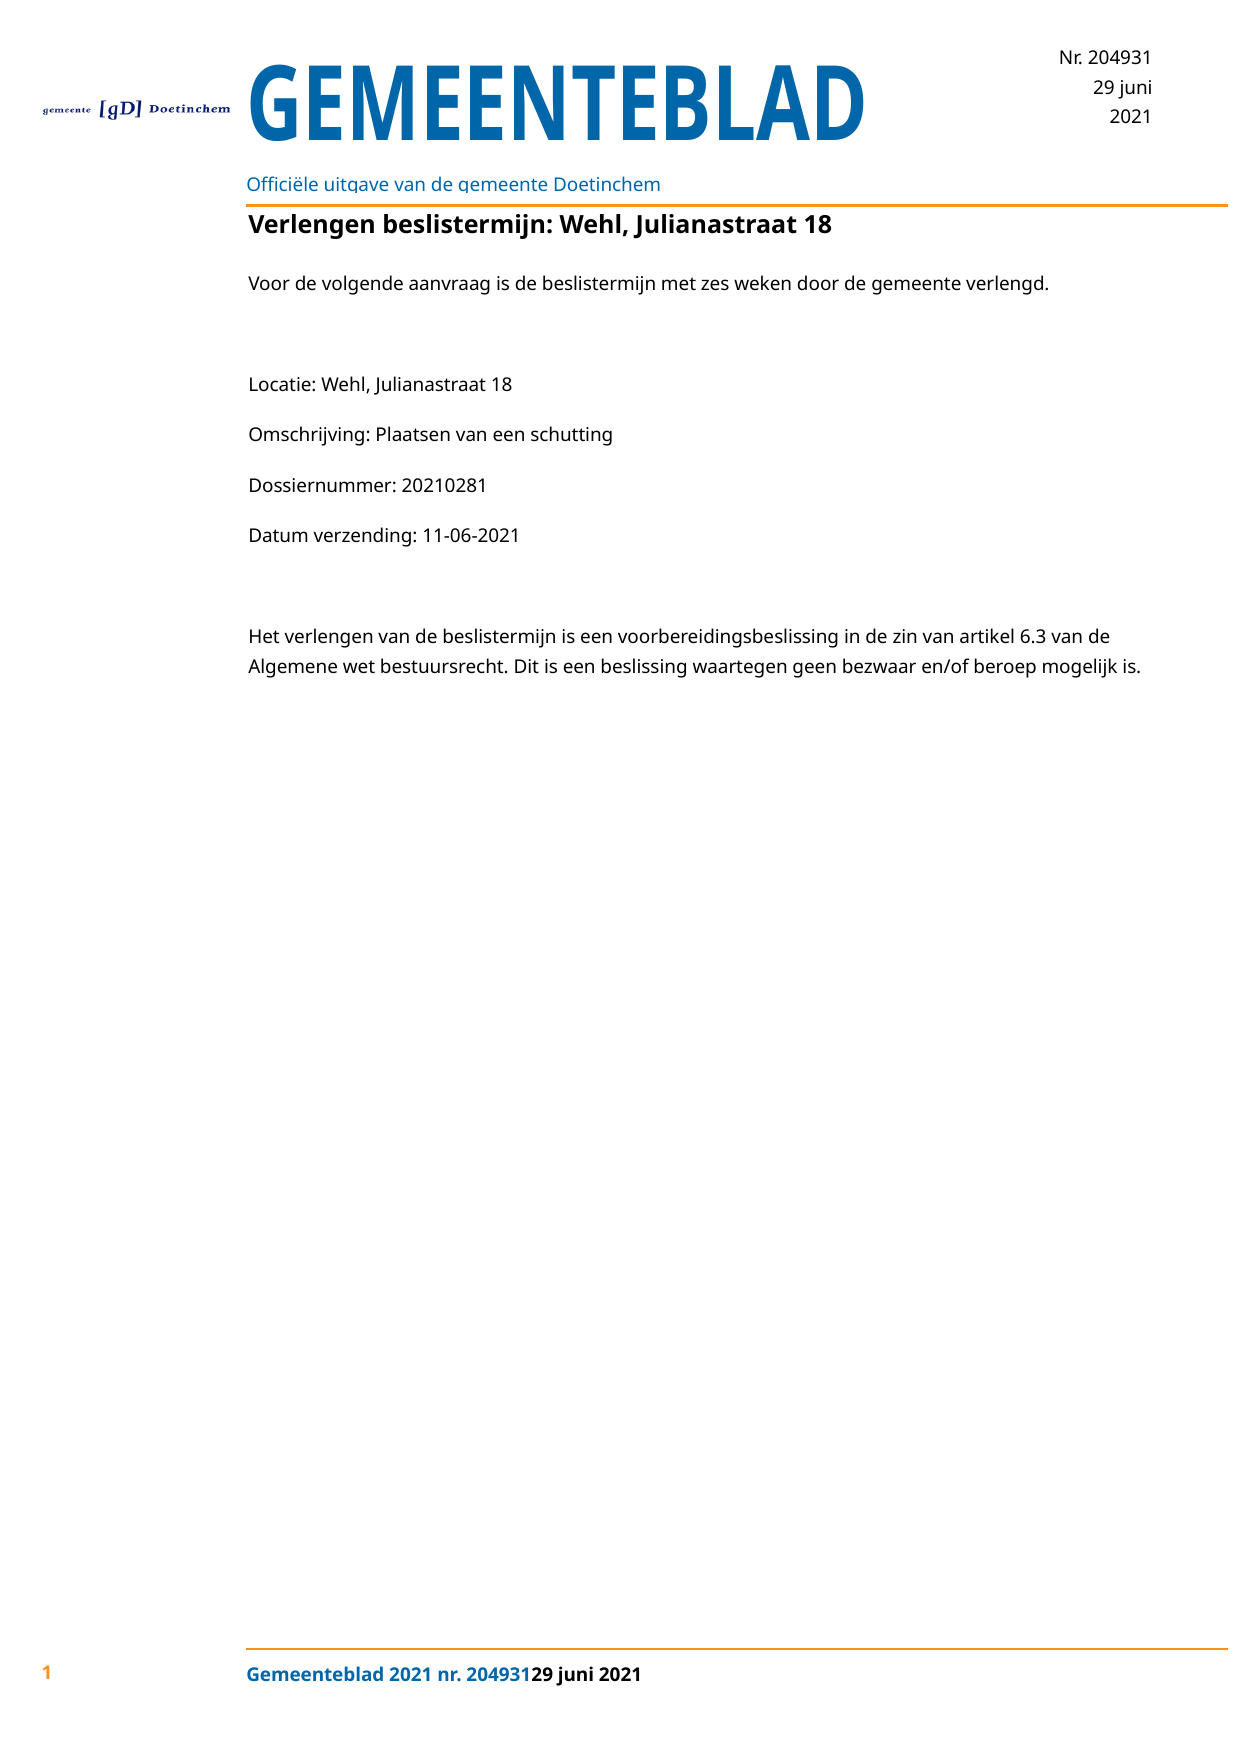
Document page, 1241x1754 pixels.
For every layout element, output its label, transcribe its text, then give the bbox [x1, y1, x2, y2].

text Datum verzending: 11-06-2021 [248, 522, 1152, 548]
text Locatie: Wehl, Julianastraat 18 [248, 371, 1152, 397]
text Verlengen beslistermijn: Wehl, Julianastraat 18 [248, 207, 1152, 241]
text Het verlengen van de beslistermijn is een voorbereidingsbeslissing in de zin van artikel 6.3 van de Algemene wet bestuursrecht. Dit is een beslissing waartegen geen bezwaar en/of beroep mogelijk is. [248, 623, 1152, 678]
text Voor de volgende aanvraag is de beslistermijn met zes weken door de gemeente verlengd. [248, 270, 1152, 296]
text Dossiernummer: 20210281 [248, 472, 1152, 498]
text Omschrijving: Plaatsen van een schutting [248, 422, 1152, 447]
picture [41, 47, 231, 172]
